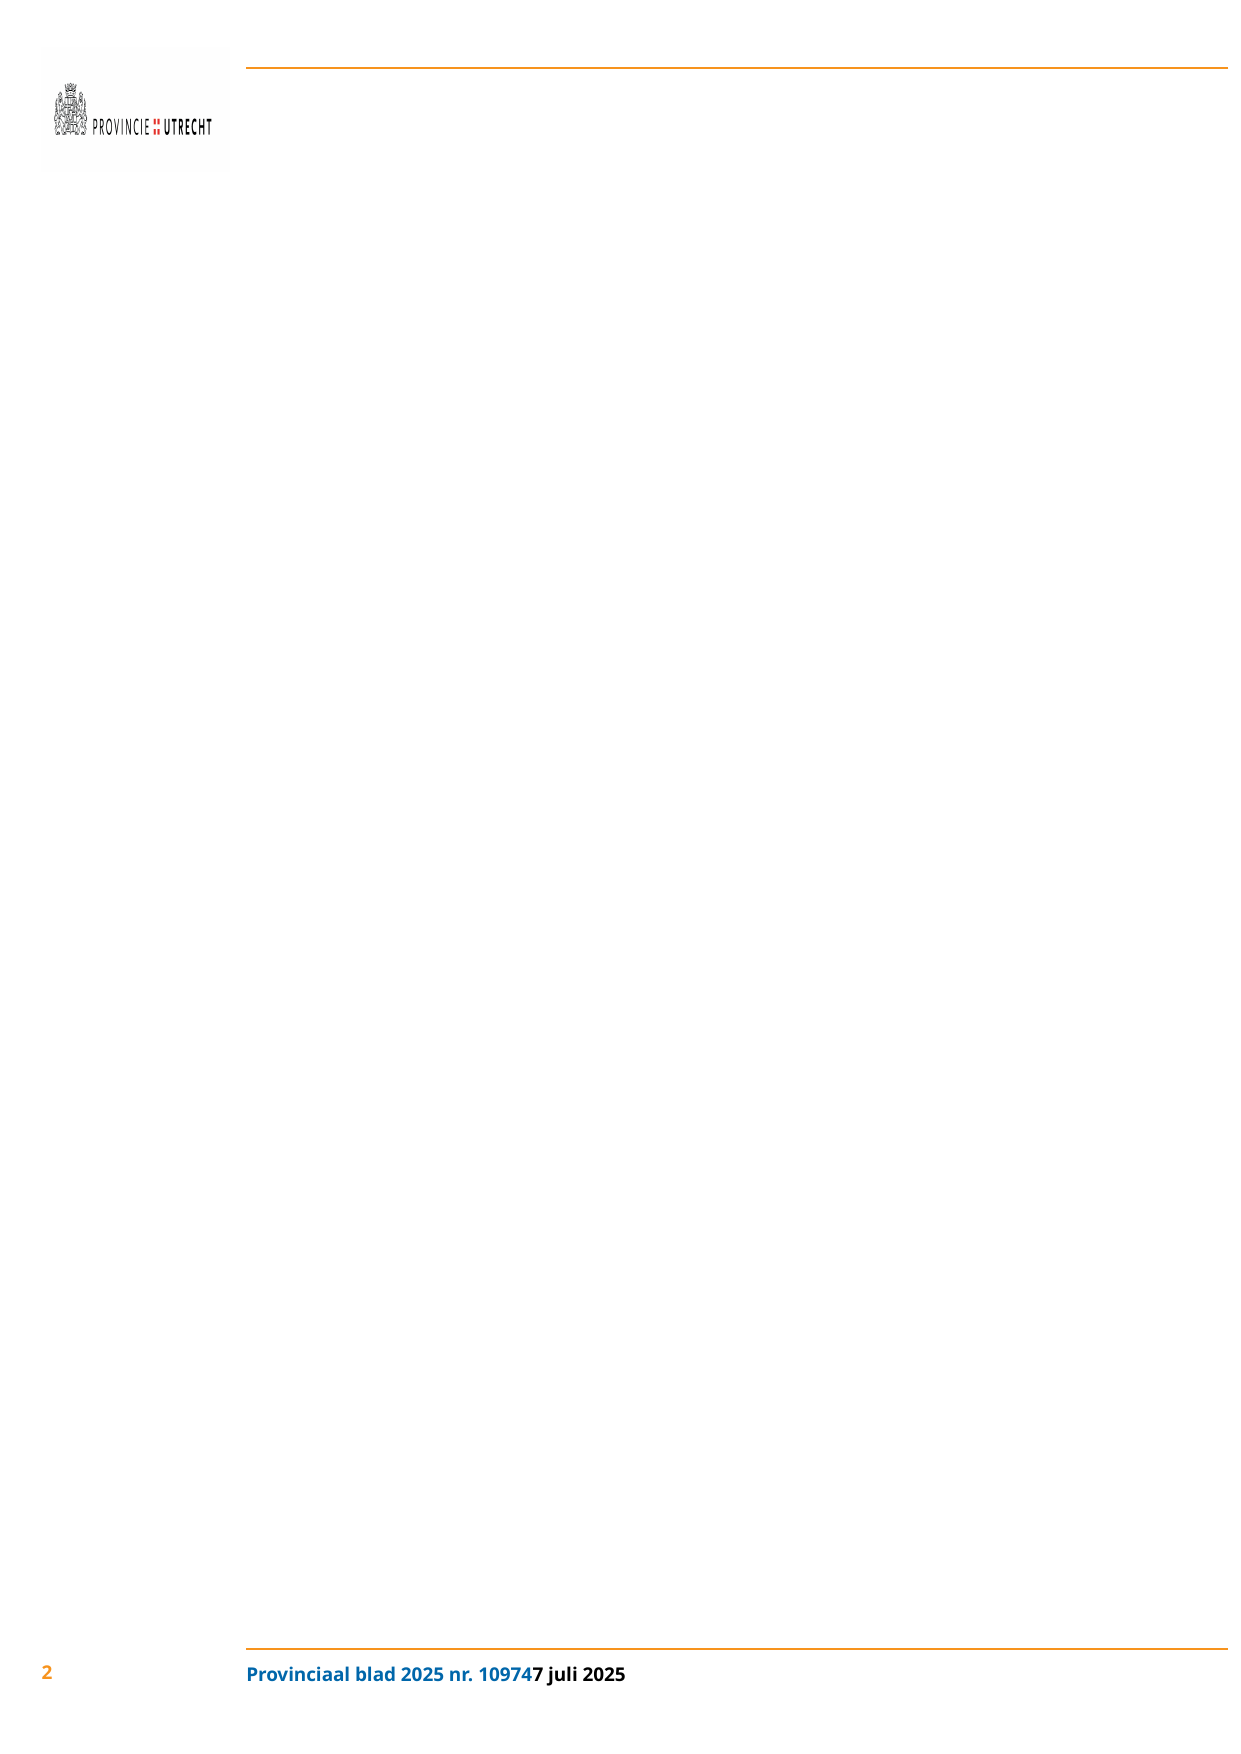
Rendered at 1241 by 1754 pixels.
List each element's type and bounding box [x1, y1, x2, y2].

picture [41, 47, 231, 172]
